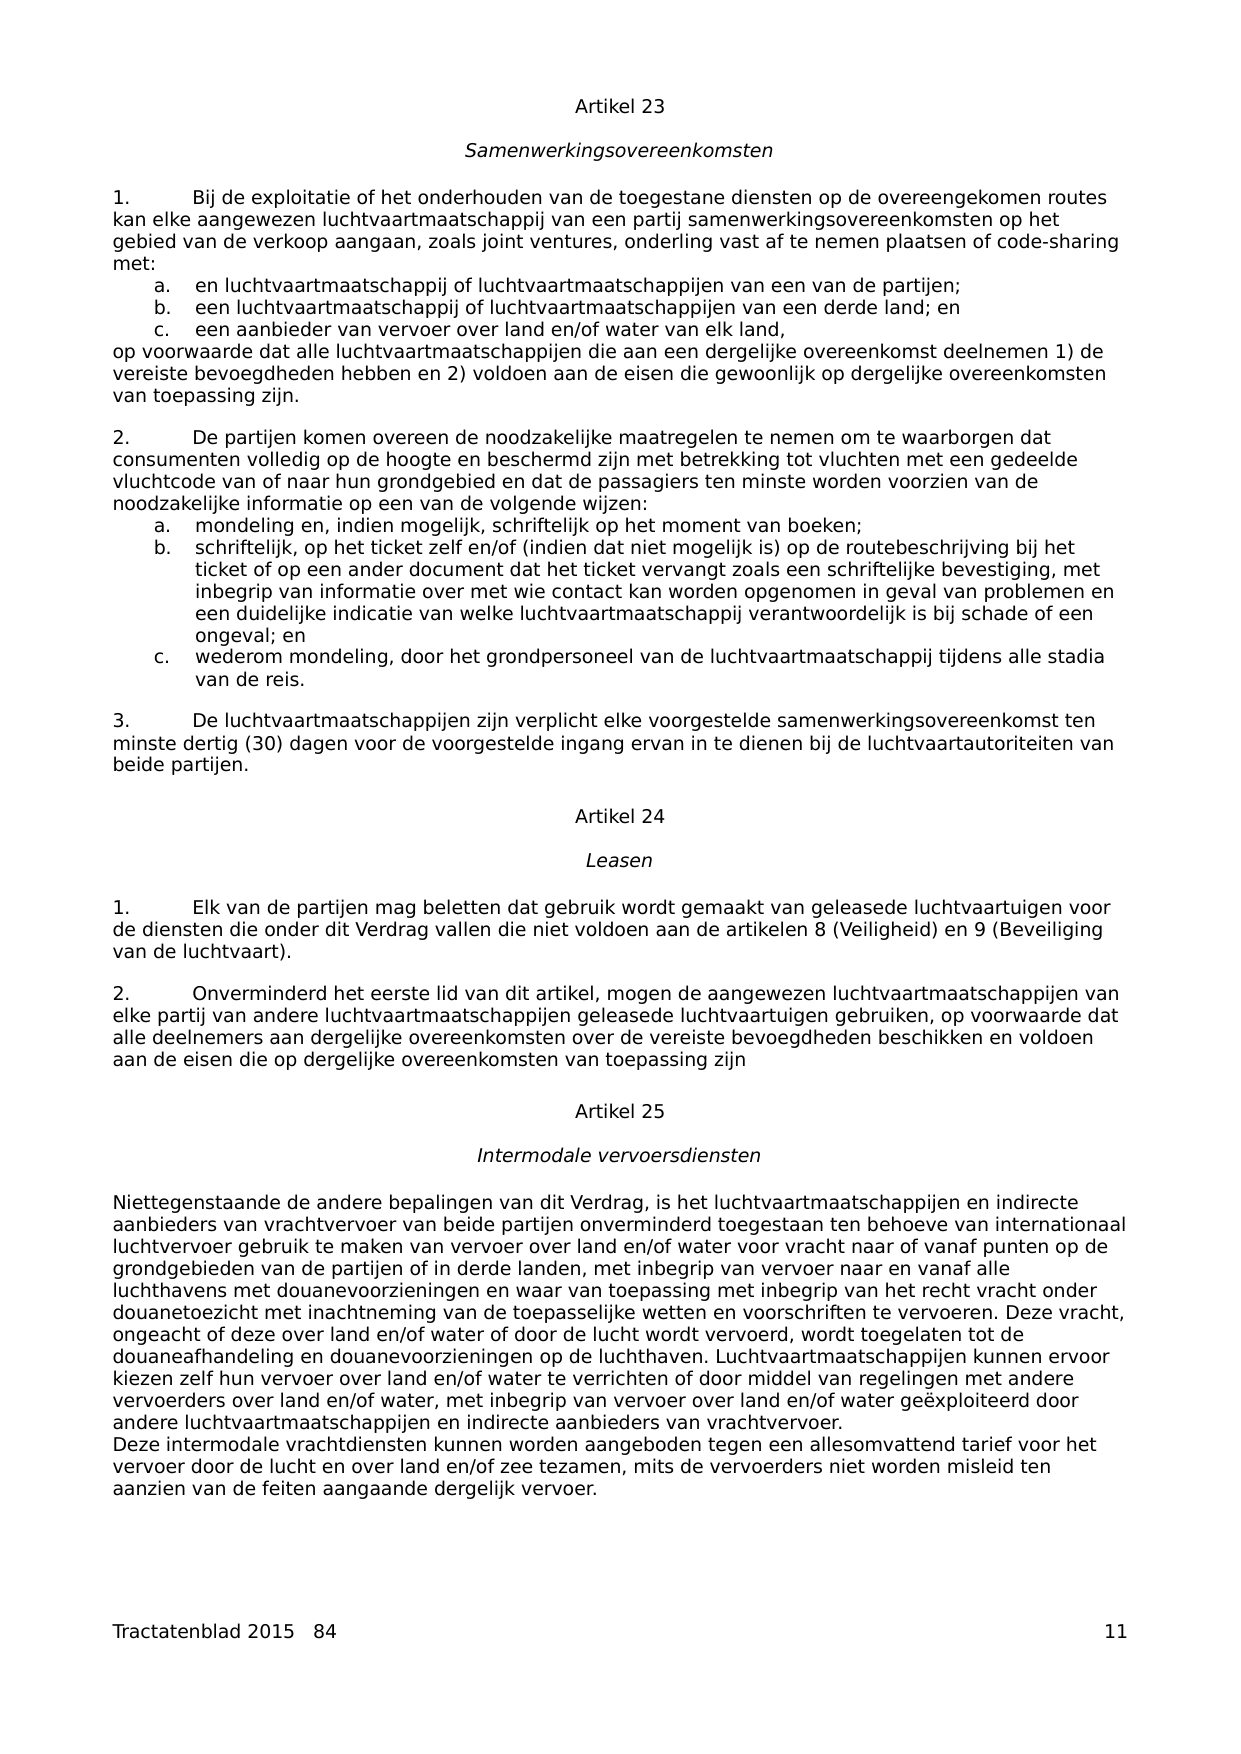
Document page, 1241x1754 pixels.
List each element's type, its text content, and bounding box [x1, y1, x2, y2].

text c. een aanbieder van vervoer over land en/of water van elk land, [153, 319, 1128, 341]
text 3. De luchtvaartmaatschappijen zijn verplicht elke voorgestelde samenwerkingsovereenkomst ten minste dertig (30) dagen voor de voorgestelde ingang ervan in te dienen bij de luchtvaartautoriteiten van beide partijen. [112, 710, 1128, 776]
text a. en luchtvaartmaatschappij of luchtvaartmaatschappijen van een van de partijen; [153, 275, 1128, 297]
text 2. De partijen komen overeen de noodzakelijke maatregelen te nemen om te waarborgen dat consumenten volledig op de hoogte en beschermd zijn met betrekking tot vluchten met een gedeelde vluchtcode van of naar hun grondgebied en dat de passagiers ten minste worden voorzien van de noodzakelijke informatie op een van de volgende wijzen: [112, 427, 1128, 514]
text 1. Bij de exploitatie of het onderhouden van de toegestane diensten op de overeengekomen routes kan elke aangewezen luchtvaartmaatschappij van een partij samenwerkingsovereenkomsten op het gebied van de verkoop aangaan, zoals joint ventures, onderling vast af te nemen plaatsen of code-sharing met: [112, 187, 1128, 275]
subtitle Artikel 25 Intermodale vervoersdiensten [112, 1101, 1128, 1167]
text 2. Onverminderd het eerste lid van dit artikel, mogen de aangewezen luchtvaartmaatschappijen van elke partij van andere luchtvaartmaatschappijen geleasede luchtvaartuigen gebruiken, op voorwaarde dat alle deelnemers aan dergelijke overeenkomsten over de vereiste bevoegdheden beschikken en voldoen aan de eisen die op dergelijke overeenkomsten van toepassing zijn [112, 983, 1128, 1071]
text Deze intermodale vrachtdiensten kunnen worden aangeboden tegen een allesomvattend tarief voor het vervoer door de lucht en over land en/of zee tezamen, mits de vervoerders niet worden misleid ten aanzien van de feiten aangaande dergelijk vervoer. [112, 1434, 1128, 1500]
text a. mondeling en, indien mogelijk, schriftelijk op het moment van boeken; [153, 514, 1128, 537]
text 1. Elk van de partijen mag beletten dat gebruik wordt gemaakt van geleasede luchtvaartuigen voor de diensten die onder dit Verdrag vallen die niet voldoen aan de artikelen 8 (Veiligheid) en 9 (Beveiliging van de luchtvaart). [112, 897, 1128, 963]
text op voorwaarde dat alle luchtvaartmaatschappijen die aan een dergelijke overeenkomst deelnemen 1) de vereiste bevoegdheden hebben en 2) voldoen aan de eisen die gewoonlijk op dergelijke overeenkomsten van toepassing zijn. [112, 341, 1128, 407]
subtitle Artikel 23 Samenwerkingsovereenkomsten [112, 96, 1128, 162]
subtitle Artikel 24 Leasen [112, 806, 1128, 872]
text Niettegenstaande de andere bepalingen van dit Verdrag, is het luchtvaartmaatschappijen en indirecte aanbieders van vrachtvervoer van beide partijen onverminderd toegestaan ten behoeve van internationaal luchtvervoer gebruik te maken van vervoer over land en/of water voor vracht naar of vanaf punten op de grondgebieden van de partijen of in derde landen, met inbegrip van vervoer naar en vanaf alle luchthavens met douanevoorzieningen en waar van toepassing met inbegrip van het recht vracht onder douanetoezicht met inachtneming van de toepasselijke wetten en voorschriften te vervoeren. Deze vracht, ongeacht of deze over land en/of water of door de lucht wordt vervoerd, wordt toegelaten tot de douaneafhandeling en douanevoorzieningen op de luchthaven. Luchtvaartmaatschappijen kunnen ervoor kiezen zelf hun vervoer over land en/of water te verrichten of door middel van regelingen met andere vervoerders over land en/of water, met inbegrip van vervoer over land en/of water geëxploiteerd door andere luchtvaartmaatschappijen en indirecte aanbieders van vrachtvervoer. [112, 1192, 1128, 1434]
text b. schriftelijk, op het ticket zelf en/of (indien dat niet mogelijk is) op de routebeschrijving bij het ticket of op een ander document dat het ticket vervangt zoals een schriftelijke bevestiging, met inbegrip van informatie over met wie contact kan worden opgenomen in geval van problemen en een duidelijke indicatie van welke luchtvaartmaatschappij verantwoordelijk is bij schade of een ongeval; en [153, 537, 1128, 646]
text c. wederom mondeling, door het grondpersoneel van de luchtvaartmaatschappij tijdens alle stadia van de reis. [153, 646, 1128, 690]
text b. een luchtvaartmaatschappij of luchtvaartmaatschappijen van een derde land; en [153, 297, 1128, 319]
